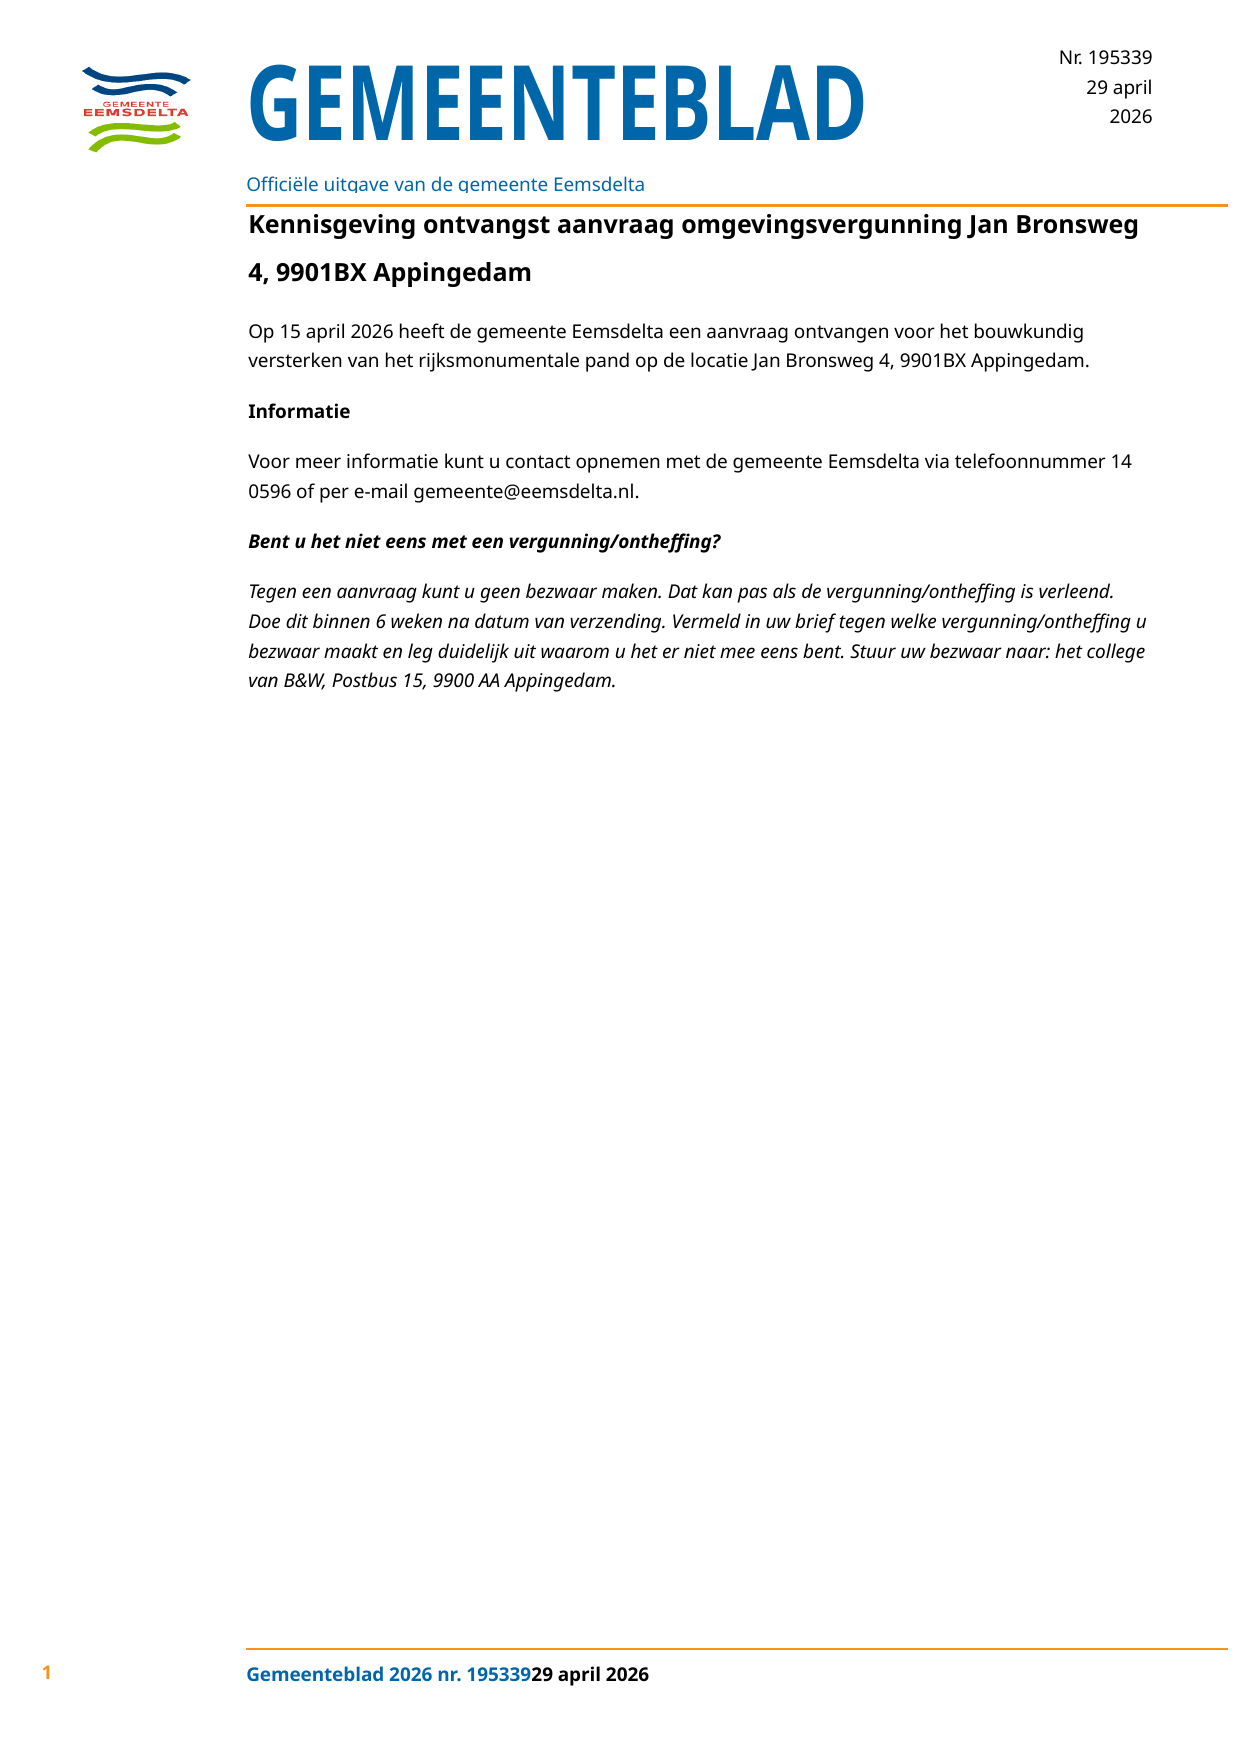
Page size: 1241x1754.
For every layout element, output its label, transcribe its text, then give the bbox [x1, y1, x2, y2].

text Voor meer informatie kunt u contact opnemen met de gemeente Eemsdelta via telefoonnummer 14 0596 of per e-mail gemeente@eemsdelta.nl. [248, 448, 1152, 504]
text Op 15 april 2026 heeft de gemeente Eemsdelta een aanvraag ontvangen voor het bouwkundig versterken van het rijksmonumentale pand op de locatie Jan Bronsweg 4, 9901BX Appingedam. [248, 318, 1152, 373]
text Informatie [248, 398, 1152, 424]
picture [41, 47, 231, 172]
text Tegen een aanvraag kunt u geen bezwaar maken. Dat kan pas als de vergunning/ontheffing is verleend. Doe dit binnen 6 weken na datum van verzending. Vermeld in uw brief tegen welke vergunning/ontheffing u bezwaar maakt en leg duidelijk uit waarom u het er niet mee eens bent. Stuur uw bezwaar naar: het college van B&W, Postbus 15, 9900 AA Appingedam. [248, 579, 1152, 693]
text Kennisgeving ontvangst aanvraag omgevingsvergunning Jan Bronsweg 4, 9901BX Appingedam [248, 207, 1152, 288]
text Bent u het niet eens met een vergunning/ontheffing? [248, 528, 1152, 554]
